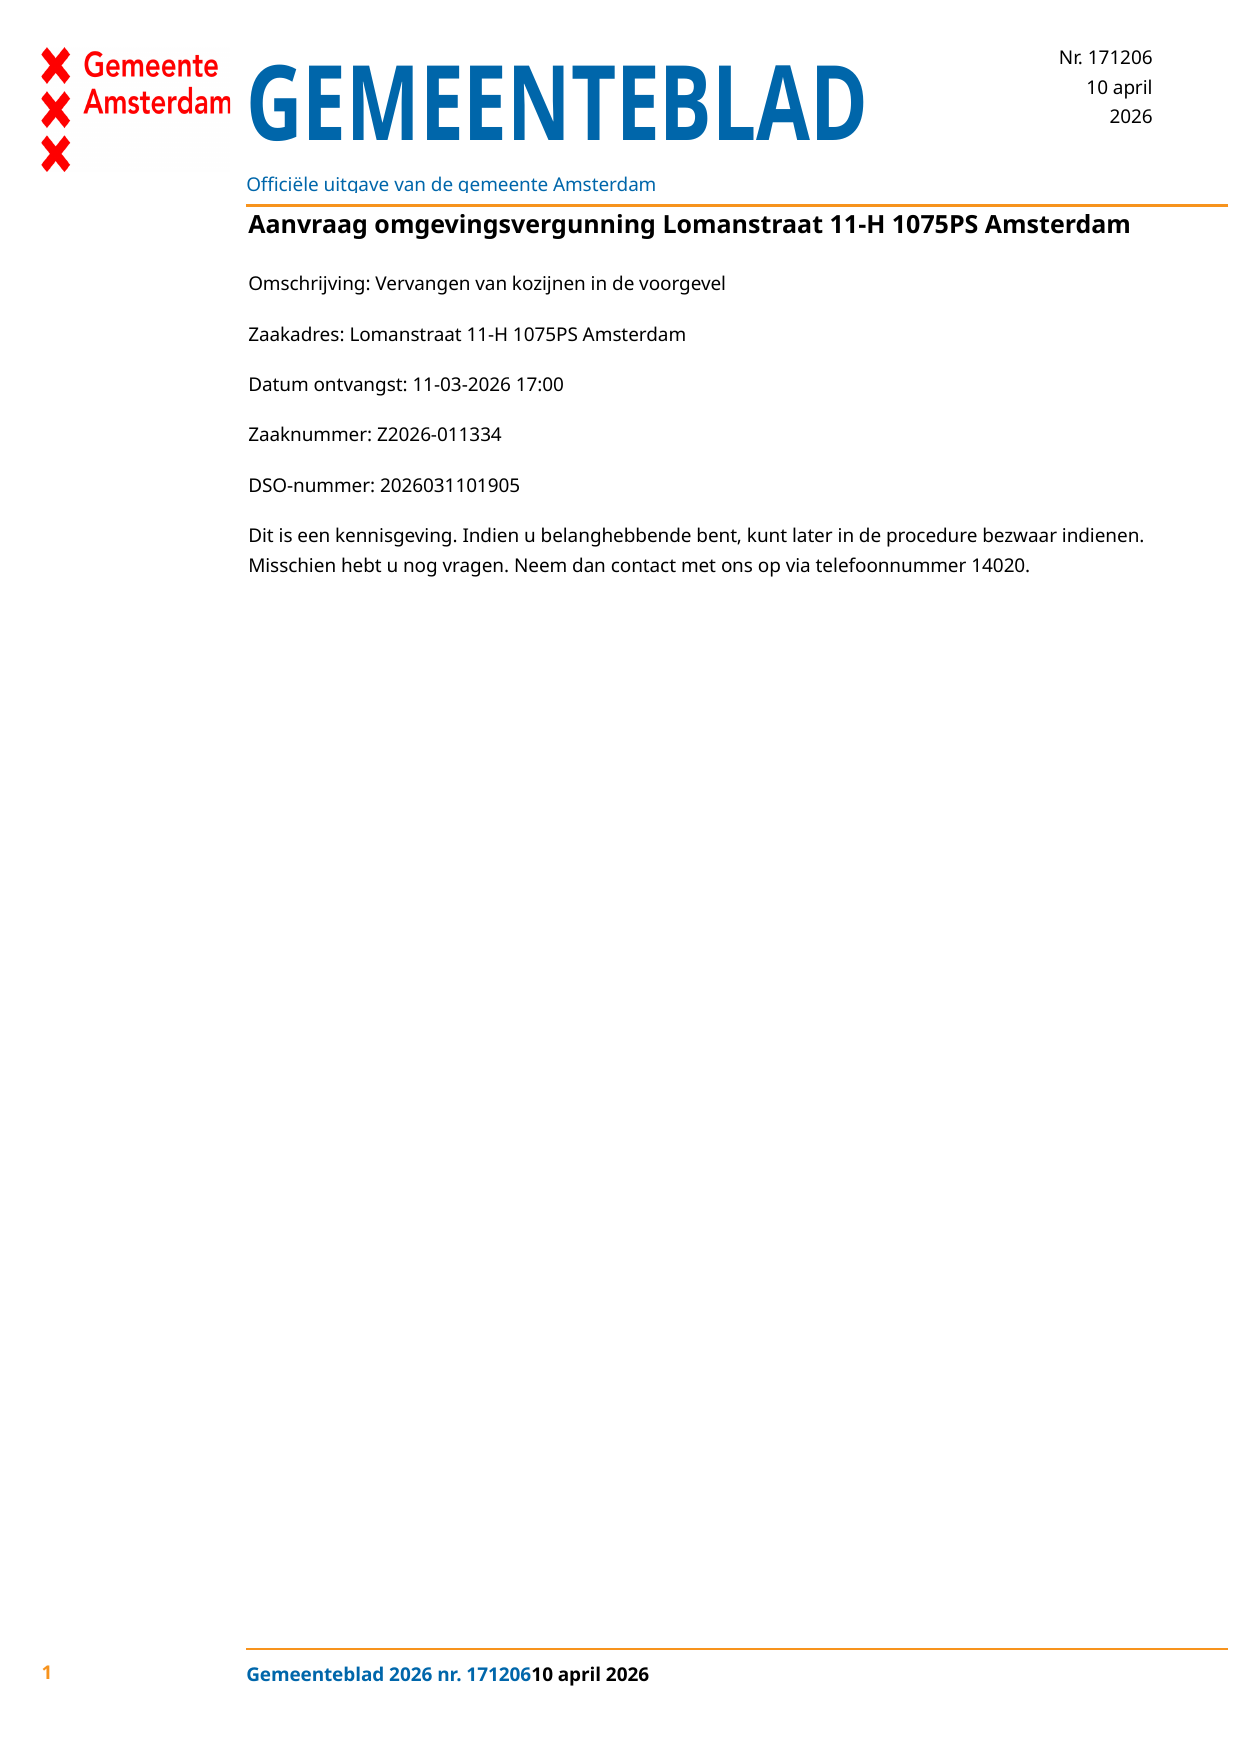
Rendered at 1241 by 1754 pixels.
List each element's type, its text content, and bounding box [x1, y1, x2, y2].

text Aanvraag omgevingsvergunning Lomanstraat 11-H 1075PS Amsterdam [248, 207, 1152, 241]
text Zaakadres: Lomanstraat 11-H 1075PS Amsterdam [248, 321, 1152, 346]
text Zaaknummer: Z2026-011334 [248, 422, 1152, 447]
text Omschrijving: Vervangen van kozijnen in de voorgevel [248, 270, 1152, 296]
text DSO-nummer: 2026031101905 [248, 472, 1152, 498]
text Datum ontvangst: 11-03-2026 17:00 [248, 371, 1152, 397]
picture [41, 47, 231, 172]
text Dit is een kennisgeving. Indien u belanghebbende bent, kunt later in de procedure bezwaar indienen. Misschien hebt u nog vragen. Neem dan contact met ons op via telefoonnummer 14020. [248, 522, 1152, 578]
